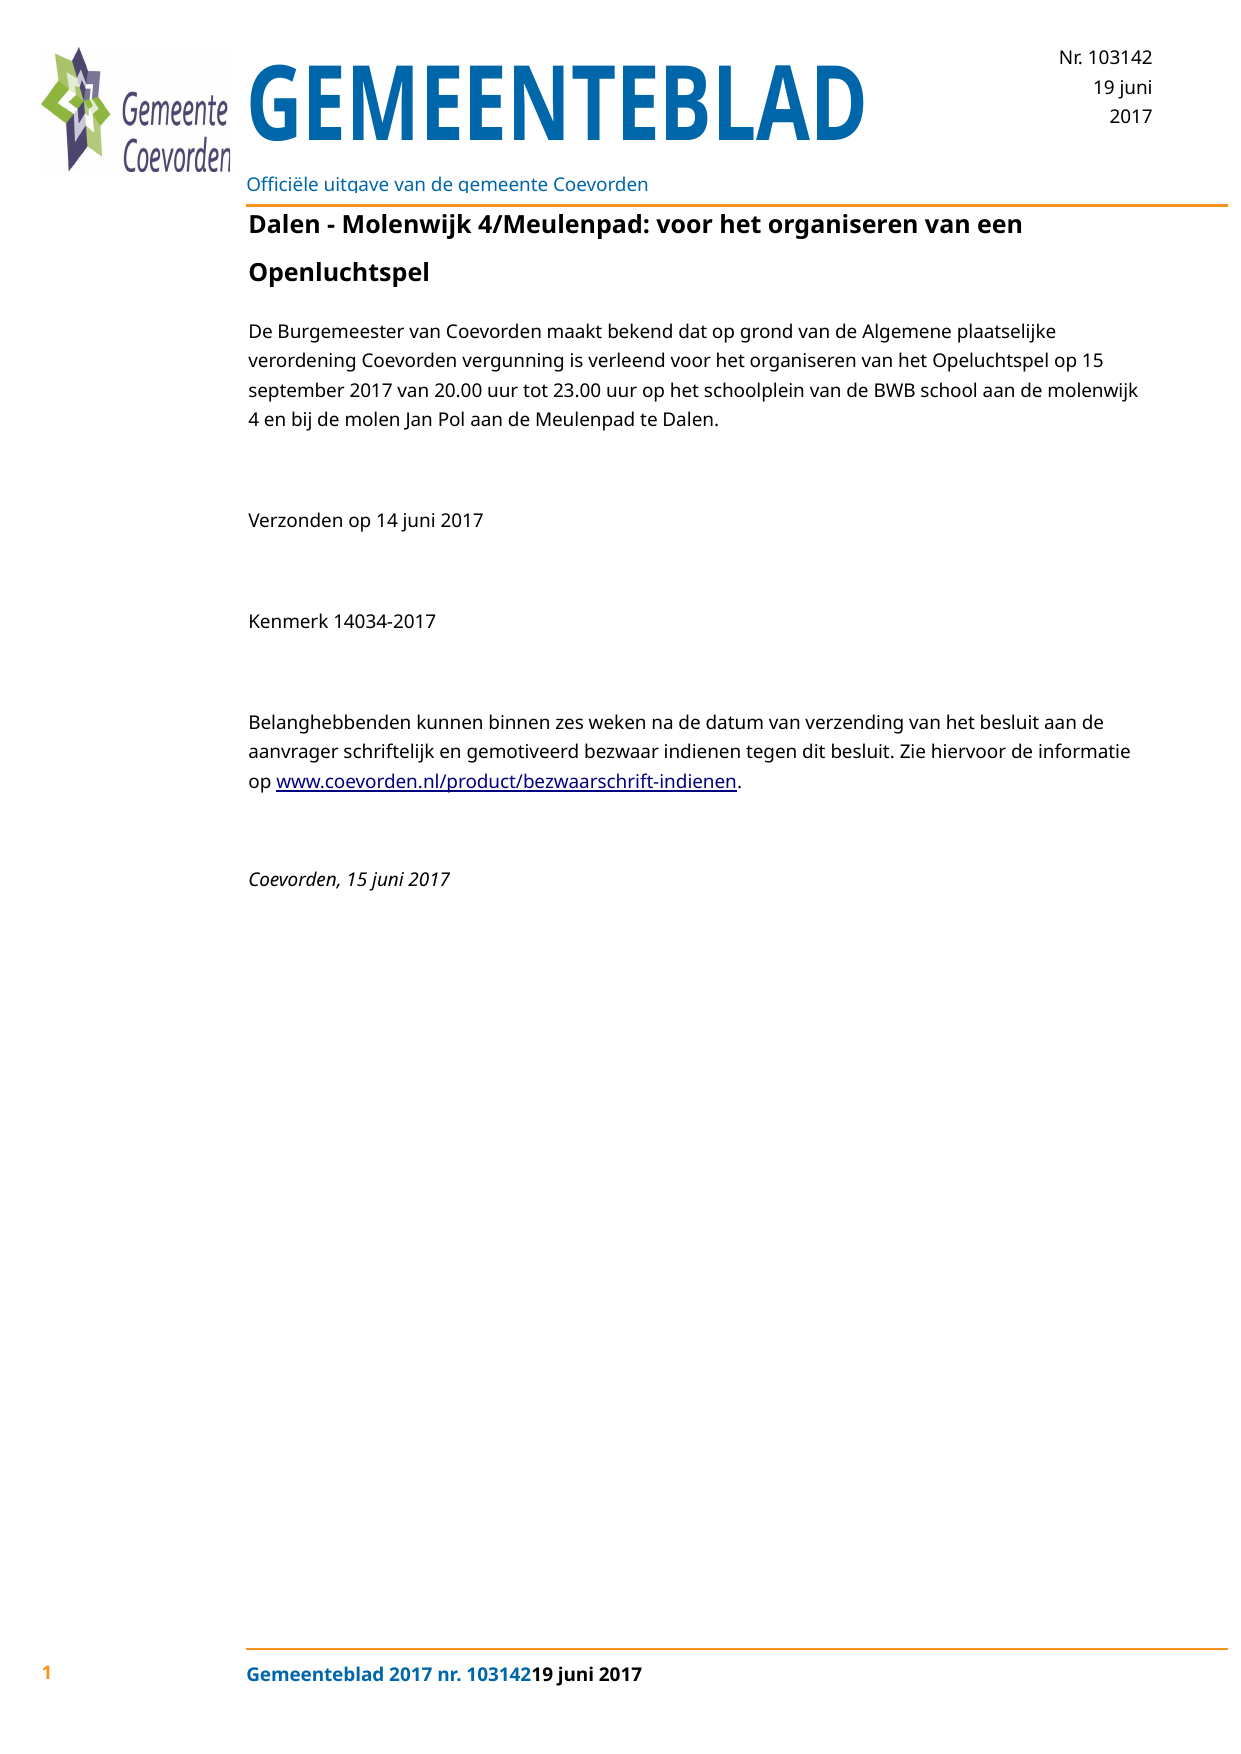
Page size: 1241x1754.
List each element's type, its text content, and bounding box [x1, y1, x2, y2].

picture [41, 47, 231, 172]
text De Burgemeester van Coevorden maakt bekend dat op grond van de Algemene plaatselijke verordening Coevorden vergunning is verleend voor het organiseren van het Opeluchtspel op 15 september 2017 van 20.00 uur tot 23.00 uur op het schoolplein van de BWB school aan de molenwijk 4 en bij de molen Jan Pol aan de Meulenpad te Dalen. [248, 318, 1152, 432]
text Verzonden op 14 juni 2017 [248, 507, 1152, 533]
text Dalen - Molenwijk 4/Meulenpad: voor het organiseren van een Openluchtspel [248, 207, 1152, 288]
text Coevorden, 15 juni 2017 [248, 867, 1152, 892]
text Kenmerk 14034-2017 [248, 608, 1152, 634]
text Belanghebbenden kunnen binnen zes weken na de datum van verzending van het besluit aan de aanvrager schriftelijk en gemotiveerd bezwaar indienen tegen dit besluit. Zie hiervoor de informatie op www.coevorden.nl/product/bezwaarschrift-indienen. [248, 709, 1152, 794]
